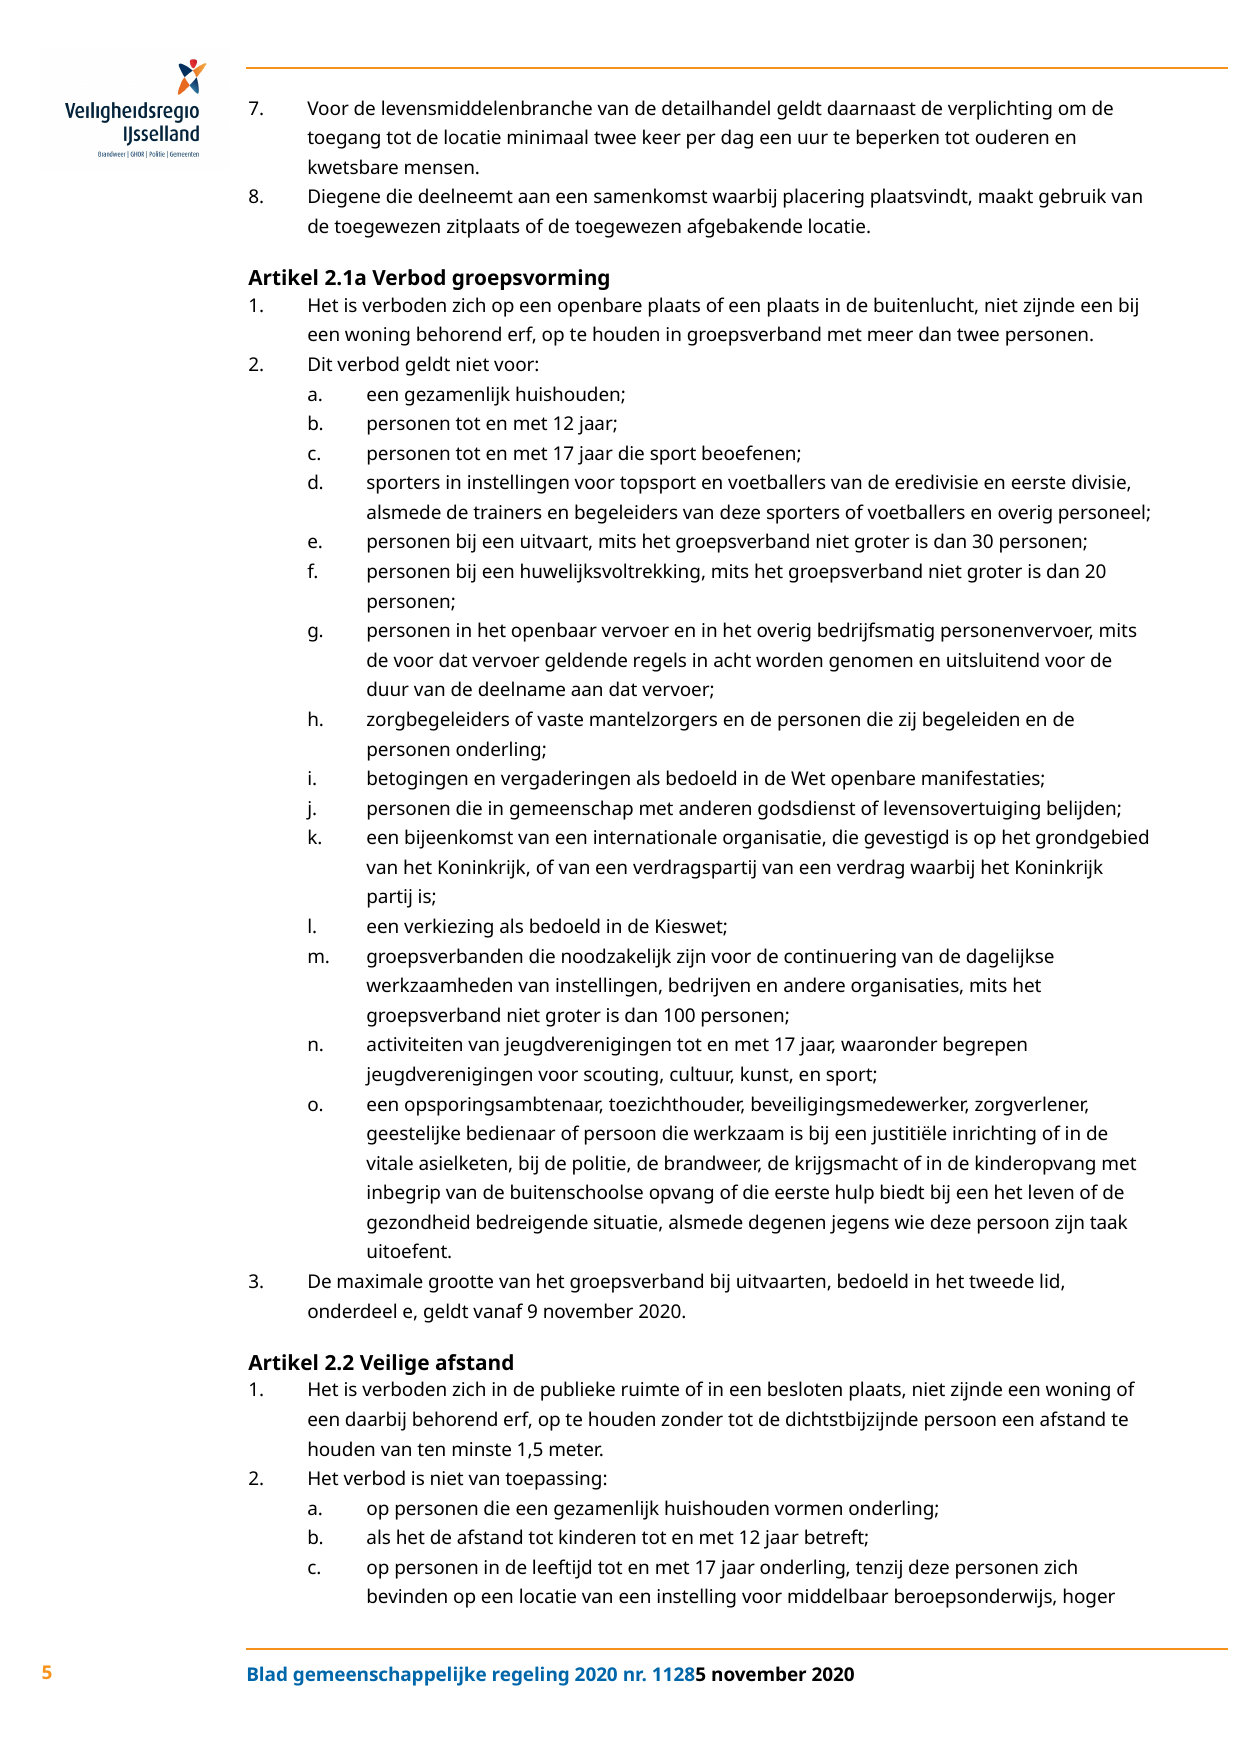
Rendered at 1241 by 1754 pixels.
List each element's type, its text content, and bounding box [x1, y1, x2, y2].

list groepsverbanden die noodzakelijk zijn voor de continuering van de dagelijkse werkzaamheden van instellingen, bedrijven en andere organisaties, mits het groepsverband niet groter is dan 100 personen; [307, 943, 1152, 1028]
list personen tot en met 17 jaar die sport beoefenen; [307, 440, 1152, 466]
list activiteiten van jeugdverenigingen tot en met 17 jaar, waaronder begrepen jeugdverenigingen voor scouting, cultuur, kunst, en sport; [307, 1032, 1152, 1087]
list Dit verbod geldt niet voor: [248, 351, 1152, 377]
list personen die in gemeenschap met anderen godsdienst of levensovertuiging belijden; [307, 795, 1152, 821]
list een gezamenlijk huishouden; [307, 381, 1152, 406]
list zorgbegeleiders of vaste mantelzorgers en de personen die zij begeleiden en de personen onderling; [307, 706, 1152, 761]
list op personen die een gezamenlijk huishouden vormen onderling; [307, 1495, 1152, 1521]
picture [41, 47, 231, 172]
list een verkiezing als bedoeld in de Kieswet; [307, 913, 1152, 939]
list Voor de levensmiddelenbranche van de detailhandel geldt daarnaast de verplichting om de toegang tot de locatie minimaal twee keer per dag een uur te beperken tot ouderen en kwetsbare mensen. [248, 95, 1152, 180]
text Artikel 2.2 Veilige afstand [248, 1348, 1152, 1377]
list personen tot en met 12 jaar; [307, 410, 1152, 436]
list betogingen en vergaderingen als bedoeld in de Wet openbare manifestaties; [307, 765, 1152, 791]
list Het is verboden zich in de publieke ruimte of in een besloten plaats, niet zijnde een woning of een daarbij behorend erf, op te houden zonder tot de dichtstbijzijnde persoon een afstand te houden van ten minste 1,5 meter. [248, 1377, 1152, 1462]
list Het is verboden zich op een openbare plaats of een plaats in de buitenlucht, niet zijnde een bij een woning behorend erf, op te houden in groepsverband met meer dan twee personen. [248, 292, 1152, 347]
list personen bij een huwelijksvoltrekking, mits het groepsverband niet groter is dan 20 personen; [307, 558, 1152, 613]
list Diegene die deelneemt aan een samenkomst waarbij placering plaatsvindt, maakt gebruik van de toegewezen zitplaats of de toegewezen afgebakende locatie. [248, 183, 1152, 239]
list als het de afstand tot kinderen tot en met 12 jaar betreft; [307, 1524, 1152, 1550]
list De maximale grootte van het groepsverband bij uitvaarten, bedoeld in het tweede lid, onderdeel e, geldt vanaf 9 november 2020. [248, 1268, 1152, 1323]
list op personen in de leeftijd tot en met 17 jaar onderling, tenzij deze personen zich bevinden op een locatie van een instelling voor middelbaar beroepsonderwijs, hoger [307, 1554, 1152, 1609]
list een opsporingsambtenaar, toezichthouder, beveiligingsmedewerker, zorgverlener, geestelijke bedienaar of persoon die werkzaam is bij een justitiële inrichting of in de vitale asielketen, bij de politie, de brandweer, de krijgsmacht of in de kinderopvang met inbegrip van de buitenschoolse opvang of die eerste hulp biedt bij een het leven of de gezondheid bedreigende situatie, alsmede degenen jegens wie deze persoon zijn taak uitoefent. [307, 1091, 1152, 1264]
list Het verbod is niet van toepassing: [248, 1465, 1152, 1491]
text Artikel 2.1a Verbod groepsvorming [248, 263, 1152, 292]
list personen in het openbaar vervoer en in het overig bedrijfsmatig personenvervoer, mits de voor dat vervoer geldende regels in acht worden genomen en uitsluitend voor de duur van de deelname aan dat vervoer; [307, 617, 1152, 702]
list een bijeenkomst van een internationale organisatie, die gevestigd is op het grondgebied van het Koninkrijk, of van een verdragspartij van een verdrag waarbij het Koninkrijk partij is; [307, 824, 1152, 909]
list personen bij een uitvaart, mits het groepsverband niet groter is dan 30 personen; [307, 529, 1152, 554]
list sporters in instellingen voor topsport en voetballers van de eredivisie en eerste divisie, alsmede de trainers en begeleiders van deze sporters of voetballers en overig personeel; [307, 469, 1152, 525]
